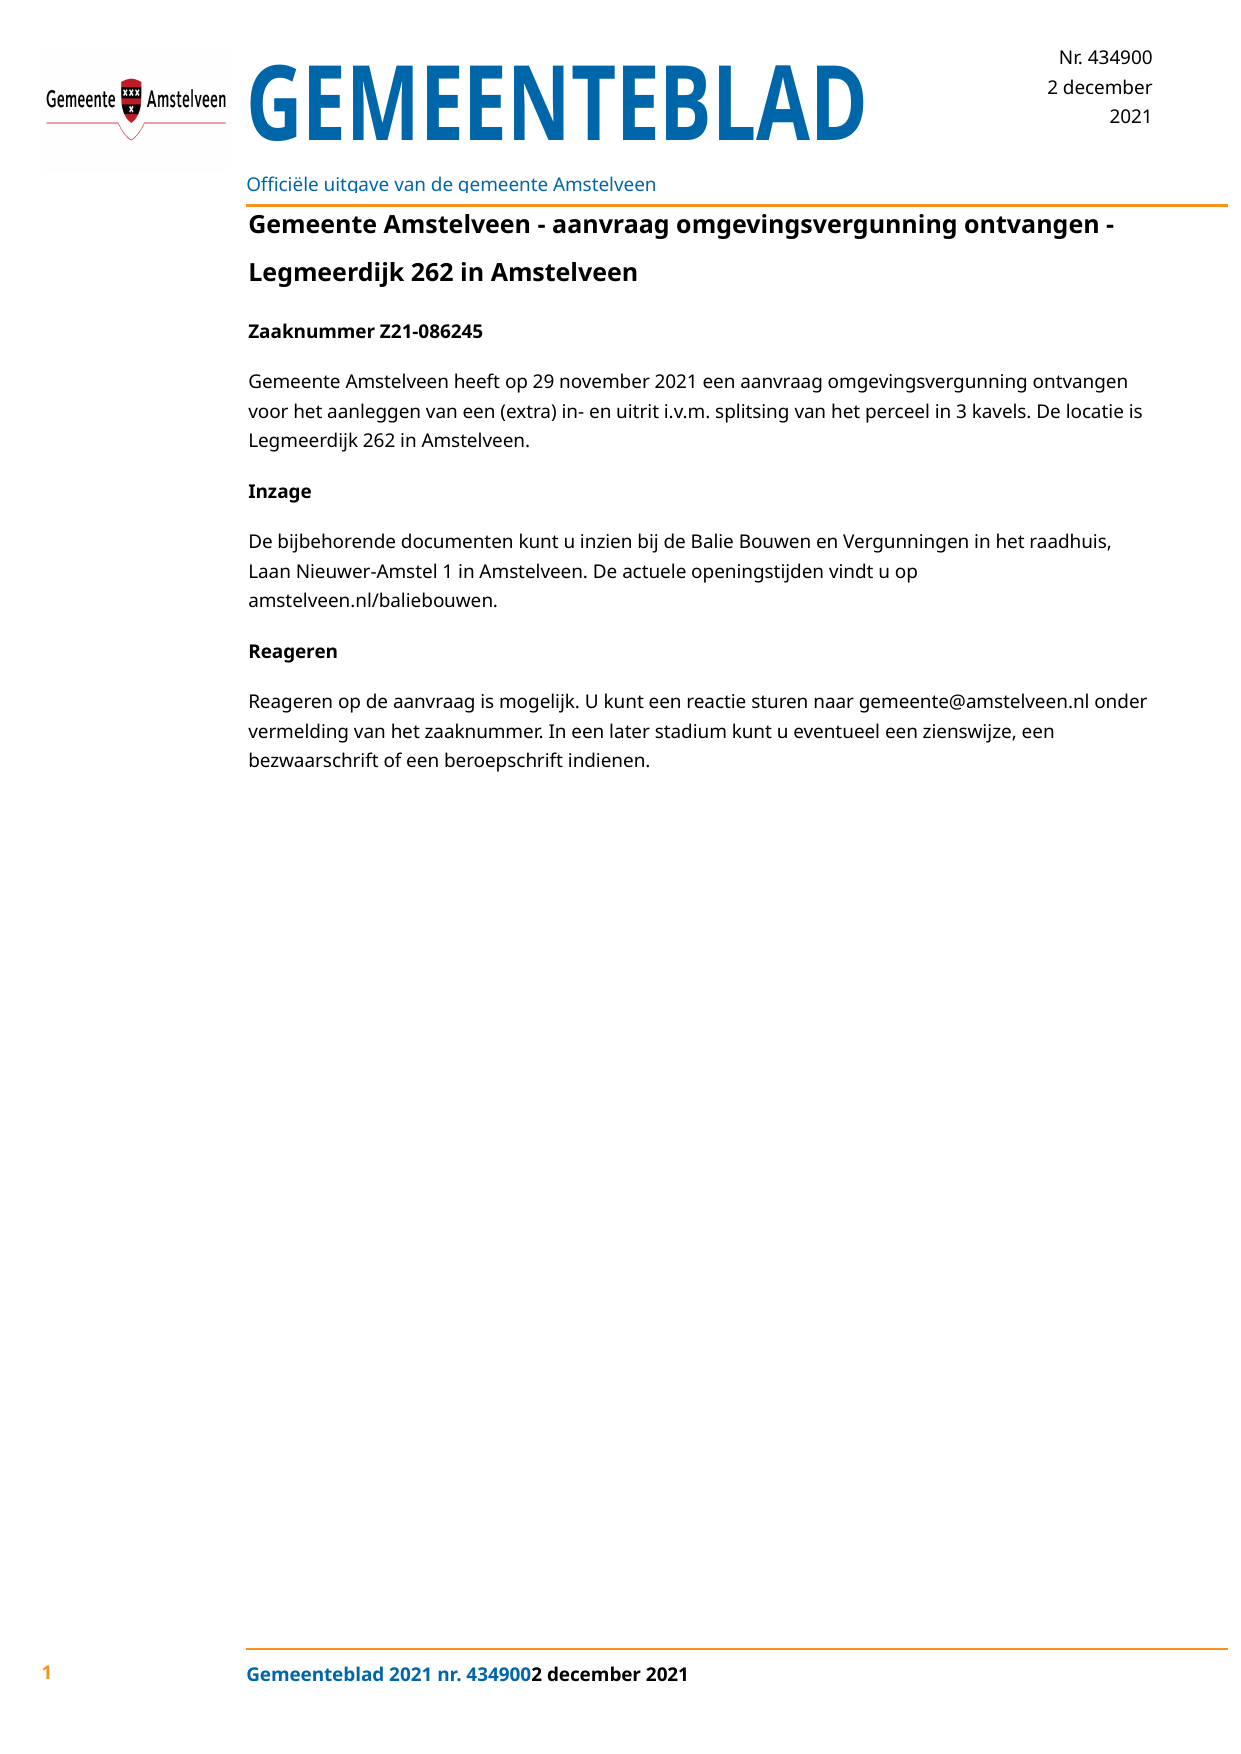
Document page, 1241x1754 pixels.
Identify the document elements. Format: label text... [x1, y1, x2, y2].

text Reageren op de aanvraag is mogelijk. U kunt een reactie sturen naar gemeente@amstelveen.nl onder vermelding van het zaaknummer. In een later stadium kunt u eventueel een zienswijze, een bezwaarschrift of een beroepschrift indienen. [248, 688, 1152, 773]
text Inzage [248, 478, 1152, 504]
text De bijbehorende documenten kunt u inzien bij de Balie Bouwen en Vergunningen in het raadhuis, Laan Nieuwer-Amstel 1 in Amstelveen. De actuele openingstijden vindt u op amstelveen.nl/baliebouwen. [248, 528, 1152, 613]
text Gemeente Amstelveen heeft op 29 november 2021 een aanvraag omgevingsvergunning ontvangen voor het aanleggen van een (extra) in- en uitrit i.v.m. splitsing van het perceel in 3 kavels. De locatie is Legmeerdijk 262 in Amstelveen. [248, 368, 1152, 453]
text Gemeente Amstelveen - aanvraag omgevingsvergunning ontvangen - Legmeerdijk 262 in Amstelveen [248, 207, 1152, 288]
text Zaaknummer Z21-086245 [248, 318, 1152, 344]
text Reageren [248, 638, 1152, 664]
picture [41, 47, 231, 172]
